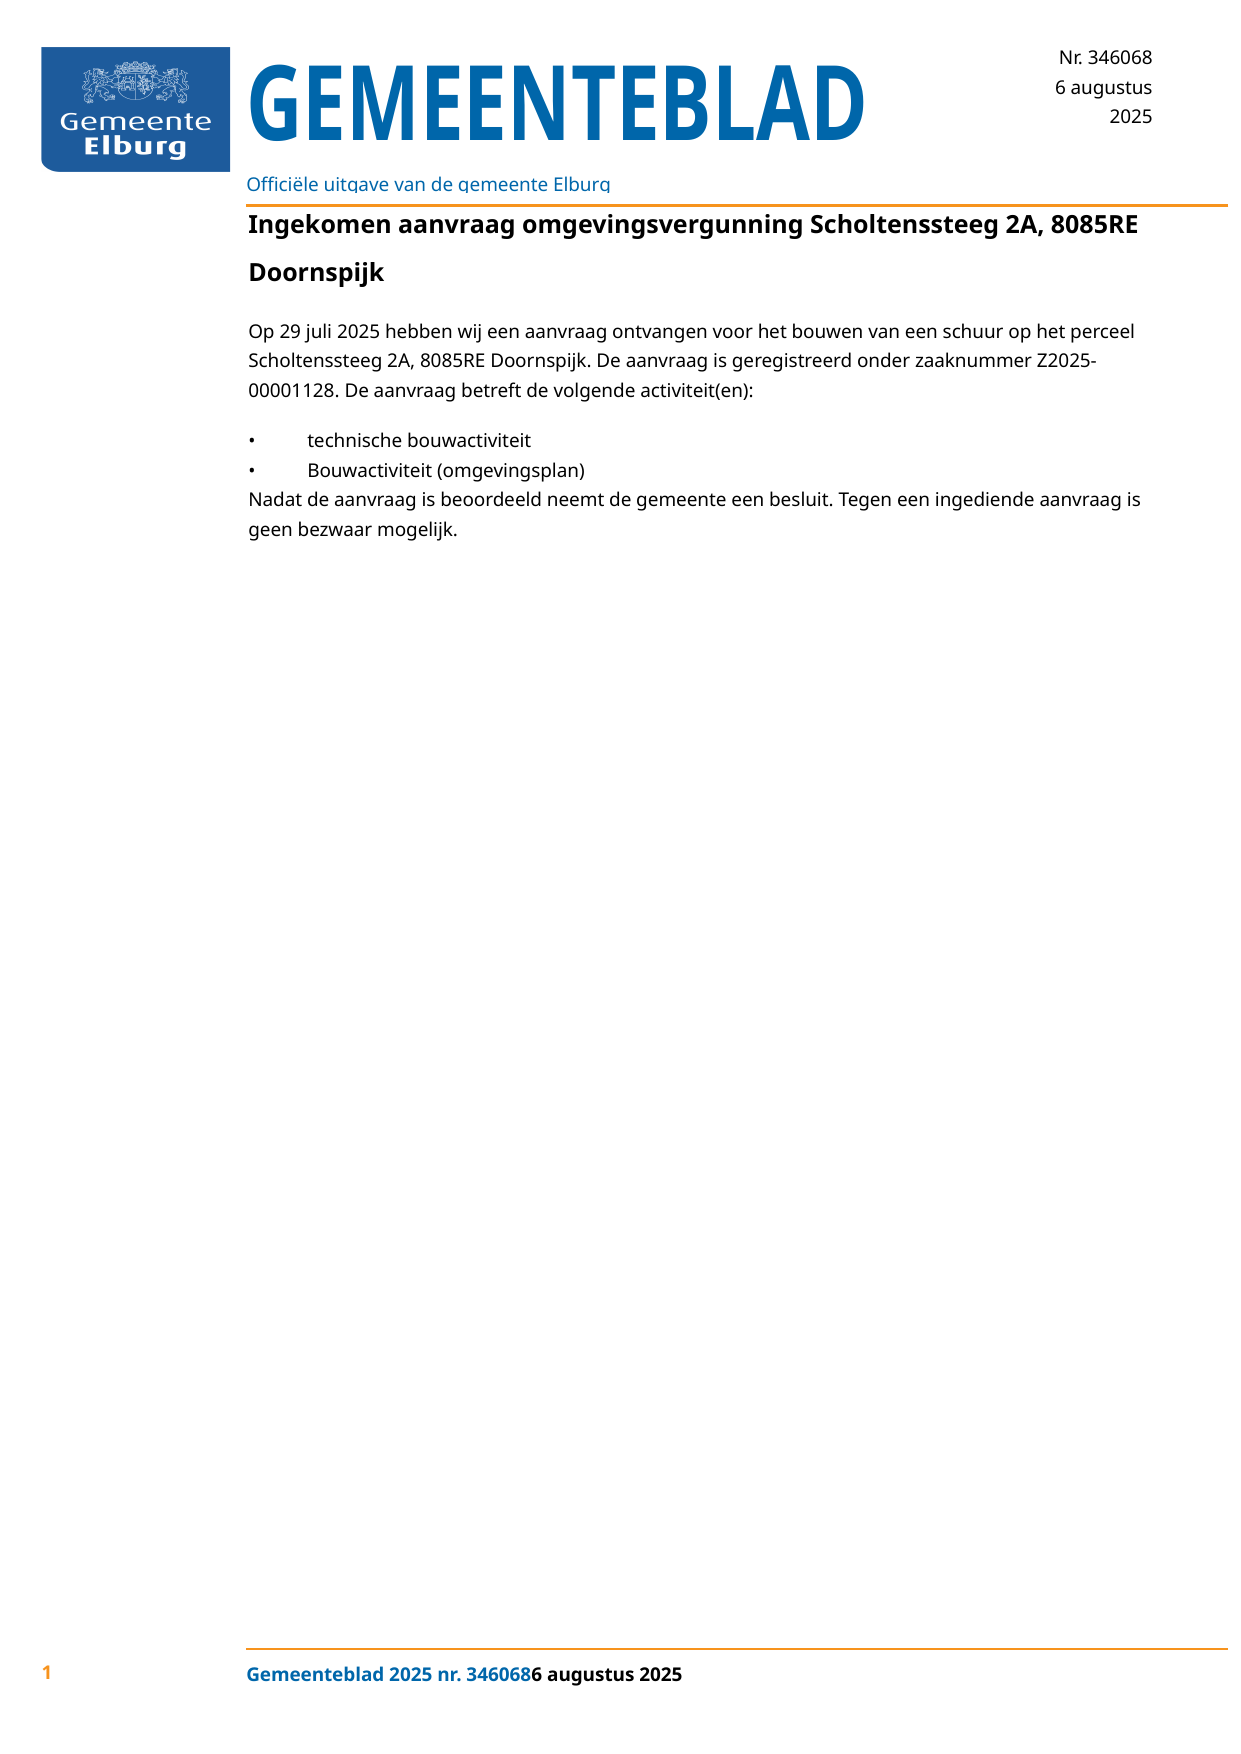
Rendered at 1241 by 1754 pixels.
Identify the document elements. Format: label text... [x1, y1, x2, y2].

list technische bouwactiviteit [248, 427, 1152, 453]
list Bouwactiviteit (omgevingsplan) [248, 457, 1152, 483]
picture [41, 47, 231, 172]
text Ingekomen aanvraag omgevingsvergunning Scholtenssteeg 2A, 8085RE Doornspijk [248, 207, 1152, 288]
text Nadat de aanvraag is beoordeeld neemt de gemeente een besluit. Tegen een ingediende aanvraag is geen bezwaar mogelijk. [248, 487, 1152, 542]
text Op 29 juli 2025 hebben wij een aanvraag ontvangen voor het bouwen van een schuur op het perceel Scholtenssteeg 2A, 8085RE Doornspijk. De aanvraag is geregistreerd onder zaaknummer Z2025-00001128. De aanvraag betreft de volgende activiteit(en): [248, 318, 1152, 403]
